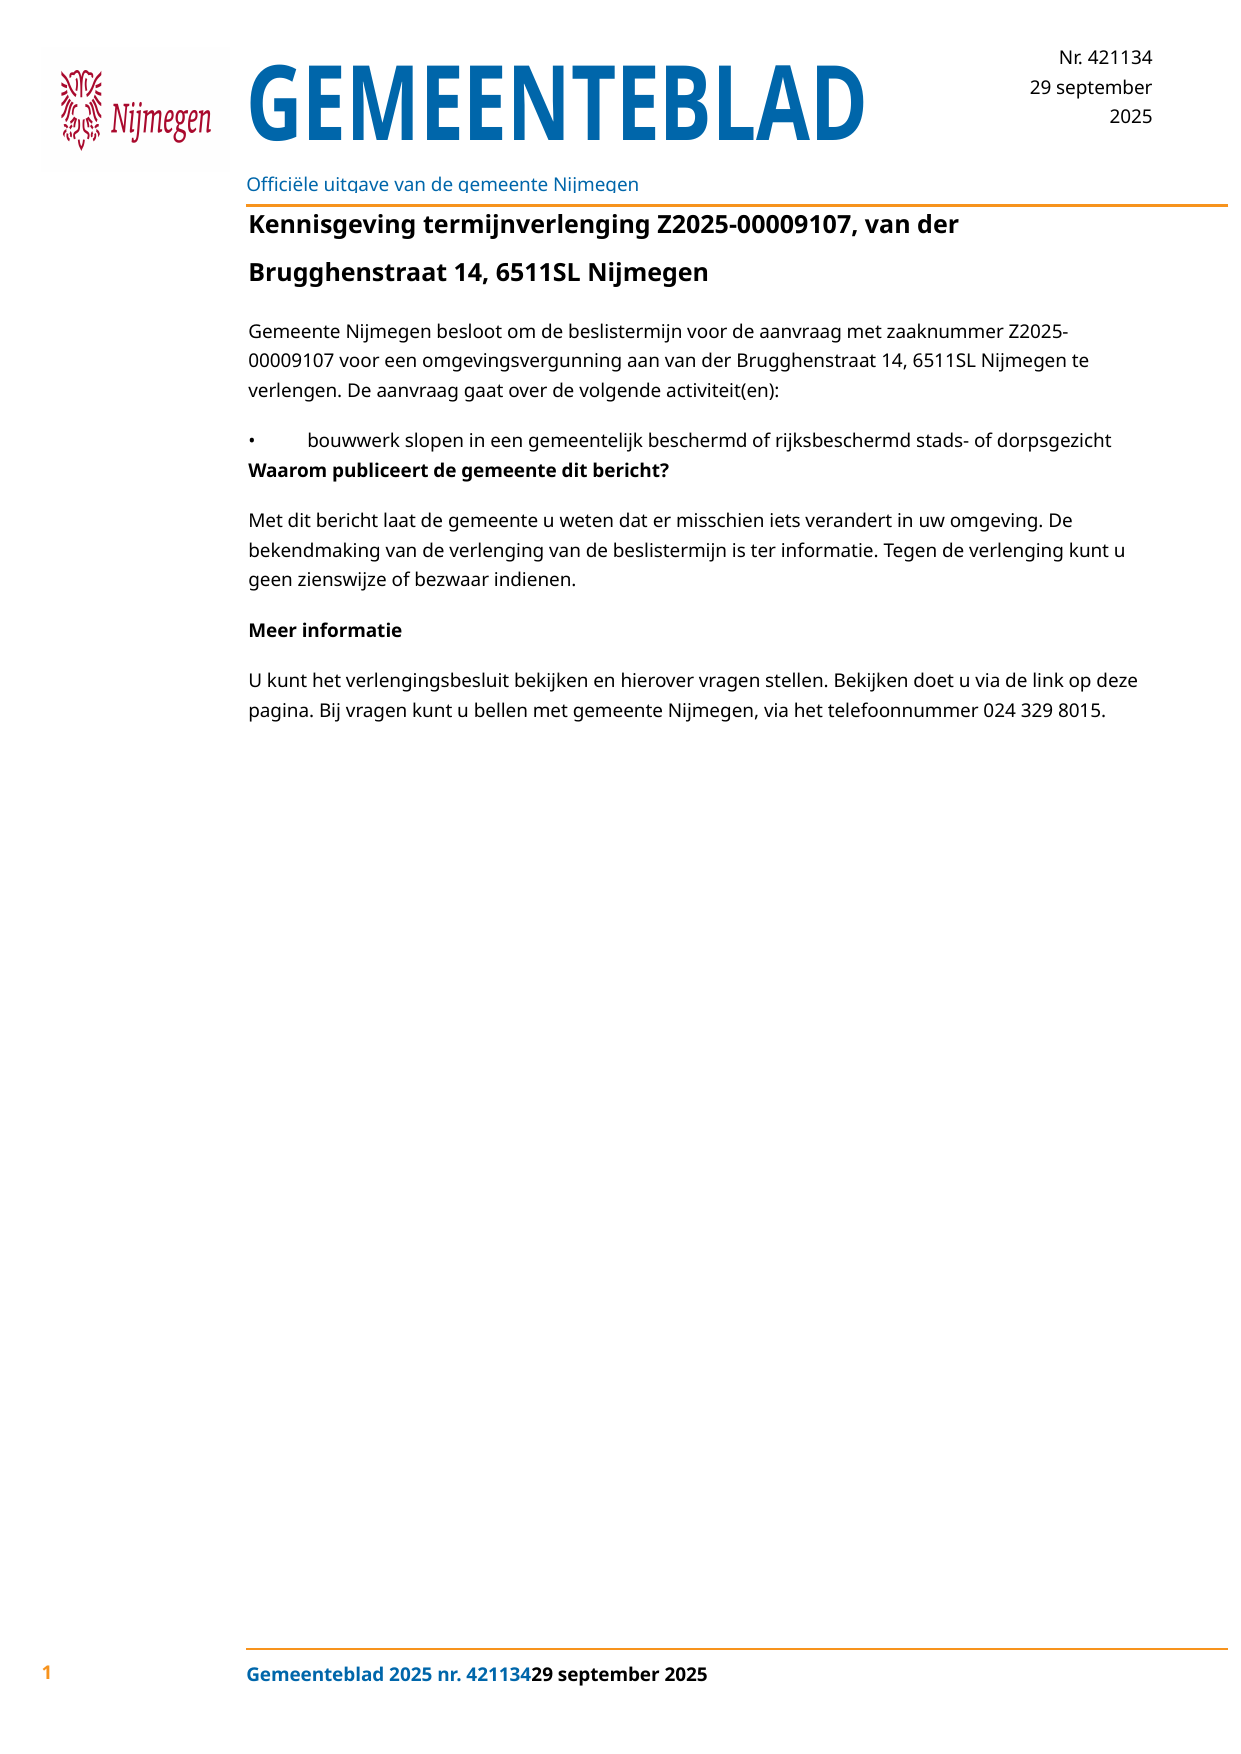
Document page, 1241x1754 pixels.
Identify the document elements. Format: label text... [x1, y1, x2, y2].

picture [41, 47, 231, 172]
text Met dit bericht laat de gemeente u weten dat er misschien iets verandert in uw omgeving. De bekendmaking van de verlenging van de beslistermijn is ter informatie. Tegen de verlenging kunt u geen zienswijze of bezwaar indienen. [248, 507, 1152, 592]
text Waarom publiceert de gemeente dit bericht? [248, 457, 1152, 483]
text Meer informatie [248, 617, 1152, 643]
text U kunt het verlengingsbesluit bekijken en hierover vragen stellen. Bekijken doet u via de link op deze pagina. Bij vragen kunt u bellen met gemeente Nijmegen, via het telefoonnummer 024 329 8015. [248, 667, 1152, 723]
text Kennisgeving termijnverlenging Z2025-00009107, van der Brugghenstraat 14, 6511SL Nijmegen [248, 207, 1152, 288]
list bouwwerk slopen in een gemeentelijk beschermd of rijksbeschermd stads- of dorpsgezicht [248, 427, 1152, 453]
text Gemeente Nijmegen besloot om de beslistermijn voor de aanvraag met zaaknummer Z2025-00009107 voor een omgevingsvergunning aan van der Brugghenstraat 14, 6511SL Nijmegen te verlengen. De aanvraag gaat over de volgende activiteit(en): [248, 318, 1152, 403]
